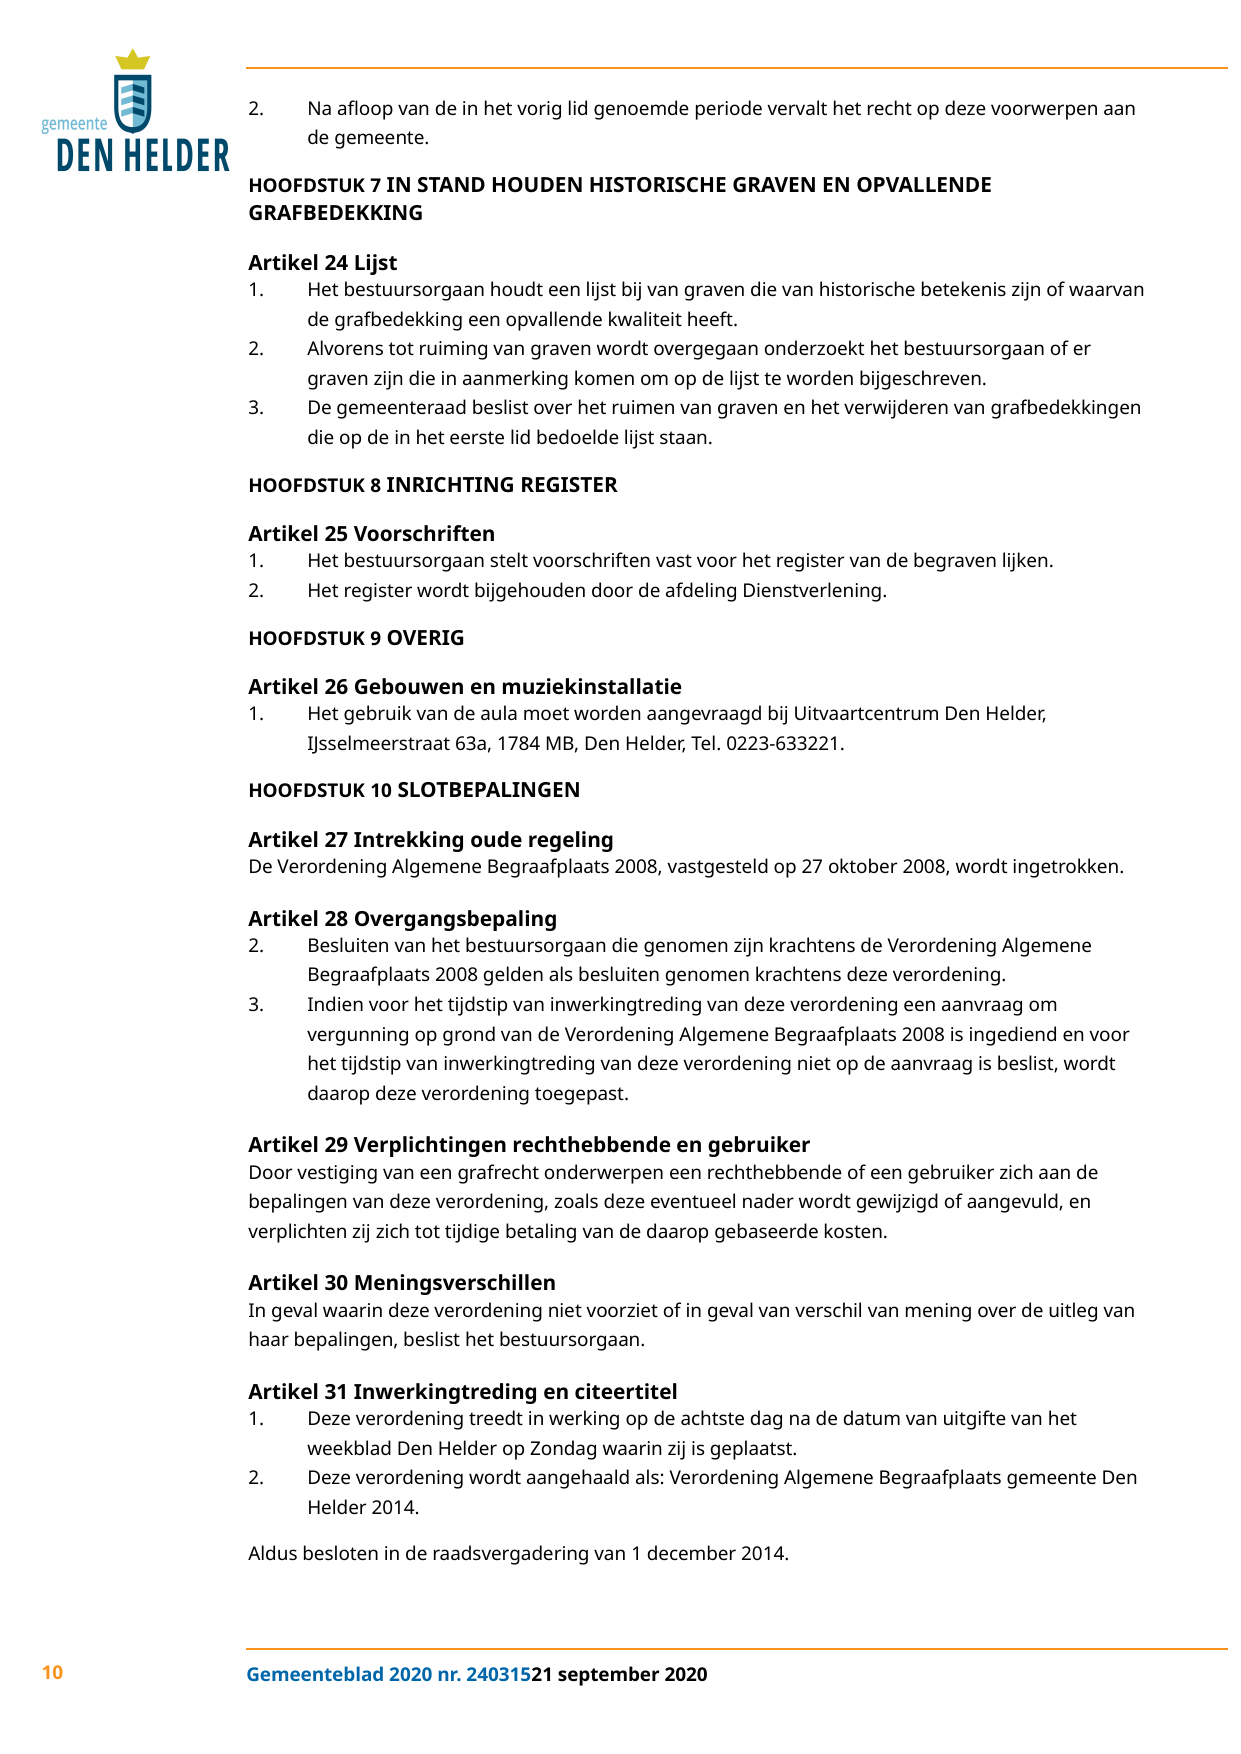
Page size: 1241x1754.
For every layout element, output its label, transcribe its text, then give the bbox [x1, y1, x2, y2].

picture [130, 157, 135, 172]
list Besluiten van het bestuursorgaan die genomen zijn krachtens de Verordening Algemene Begraafplaats 2008 gelden als besluiten genomen krachtens deze verordening. [248, 932, 1152, 987]
picture [63, 144, 68, 165]
text Artikel 24 Lijst [248, 248, 1152, 276]
picture [100, 154, 106, 172]
text De Verordening Algemene Begraafplaats 2008, vastgesteld op 27 oktober 2008, wordt ingetrokken. [248, 853, 1152, 879]
text HOOFDSTUK 8 INRICHTING REGISTER [248, 470, 1152, 498]
text HOOFDSTUK 9 OVERIG [248, 623, 1152, 651]
picture [220, 160, 224, 172]
list Alvorens tot ruiming van graven wordt overgegaan onderzoekt het bestuursorgaan of er graven zijn die in aanmerking komen om op de lijst te worden bijgeschreven. [248, 335, 1152, 391]
list Het bestuursorgaan houdt een lijst bij van graven die van historische betekenis zijn of waarvan de grafbedekking een opvallende kwaliteit heeft. [248, 276, 1152, 331]
list Het gebruik van de aula moet worden aangevraagd bij Uitvaartcentrum Den Helder, IJsselmeerstraat 63a, 1784 MB, Den Helder, Tel. 0223-633221. [248, 700, 1152, 756]
text Artikel 26 Gebouwen en muziekinstallatie [248, 672, 1152, 700]
picture [182, 144, 187, 165]
picture [41, 47, 231, 172]
text Artikel 28 Overgangsbepaling [248, 904, 1152, 932]
list Indien voor het tijdstip van inwerkingtreding van deze verordening een aanvraag om vergunning op grond van de Verordening Algemene Begraafplaats 2008 is ingediend en voor het tijdstip van inwerkingtreding van deze verordening niet op de aanvraag is beslist, wordt daarop deze verordening toegepast. [248, 991, 1152, 1106]
list Na afloop van de in het vorig lid genoemde periode vervalt het recht op deze voorwerpen aan de gemeente. [248, 95, 1152, 150]
list De gemeenteraad beslist over het ruimen van graven en het verwijderen van grafbedekkingen die op de in het eerste lid bedoelde lijst staan. [248, 394, 1152, 450]
list Het register wordt bijgehouden door de afdeling Dienstverlening. [248, 577, 1152, 603]
text Aldus besloten in de raadsvergadering van 1 december 2014. [248, 1540, 1152, 1565]
text Door vestiging van een grafrecht onderwerpen een rechthebbende of een gebruiker zich aan de bepalingen van deze verordening, zoals deze eventueel nader wordt gewijzigd of aangevuld, en verplichten zij zich tot tijdige betaling van de daarop gebaseerde kosten. [248, 1159, 1152, 1244]
text HOOFDSTUK 10 SLOTBEPALINGEN [248, 776, 1152, 804]
text Artikel 27 Intrekking oude regeling [248, 825, 1152, 853]
text Artikel 25 Voorschriften [248, 519, 1152, 547]
text Artikel 30 Meningsverschillen [248, 1268, 1152, 1297]
text In geval waarin deze verordening niet voorziet of in geval van verschil van mening over de uitleg van haar bepalingen, beslist het bestuursorgaan. [248, 1297, 1152, 1352]
list Deze verordening treedt in werking op de achtste dag na de datum van uitgifte van het weekblad Den Helder op Zondag waarin zij is geplaatst. [248, 1405, 1152, 1461]
list Deze verordening wordt aangehaald als: Verordening Algemene Begraafplaats gemeente Den Helder 2014. [248, 1464, 1152, 1520]
text Artikel 29 Verplichtingen rechthebbende en gebruiker [248, 1130, 1152, 1159]
text Artikel 31 Inwerkingtreding en citeertitel [248, 1377, 1152, 1405]
text HOOFDSTUK 7 IN STAND HOUDEN HISTORISCHE GRAVEN EN OPVALLENDE GRAFBEDEKKING [248, 170, 1152, 227]
list Het bestuursorgaan stelt voorschriften vast voor het register van de begraven lijken. [248, 547, 1152, 573]
